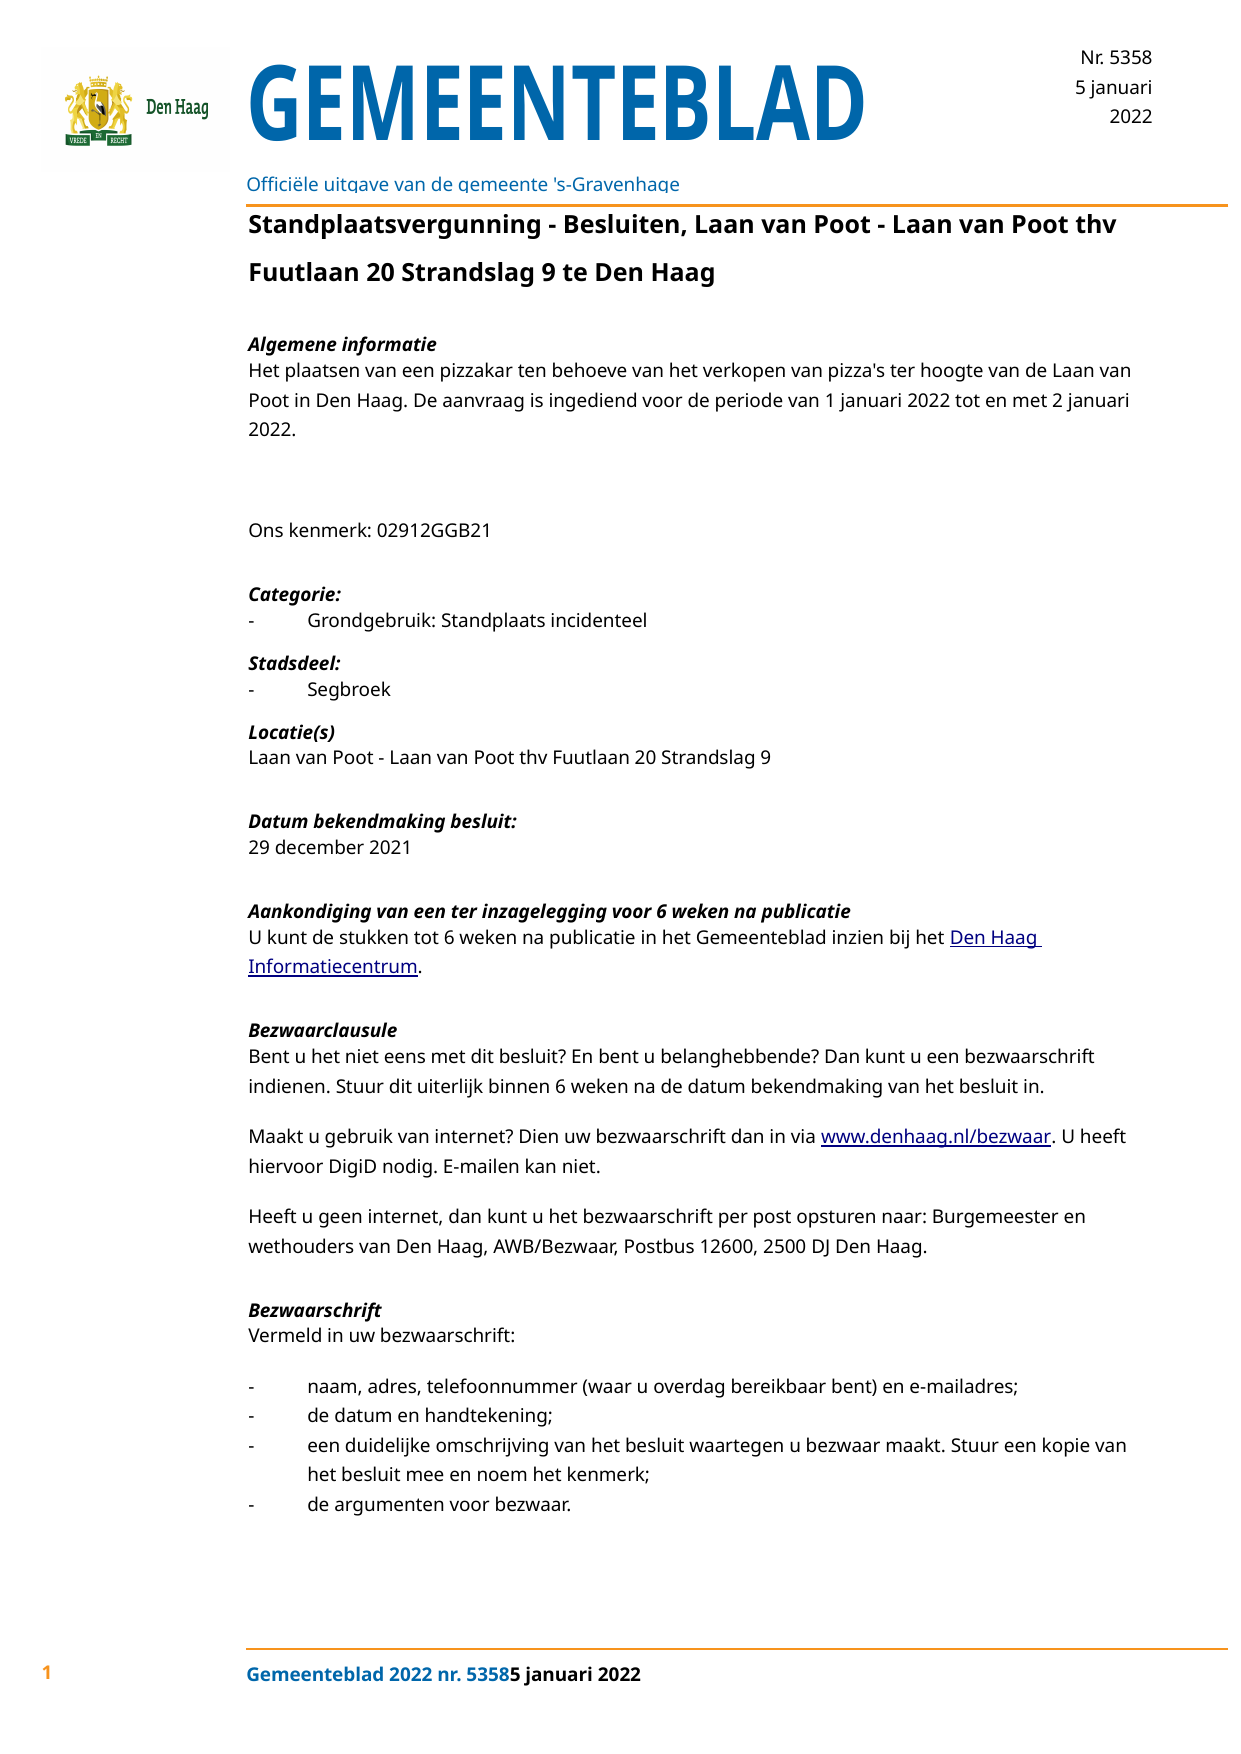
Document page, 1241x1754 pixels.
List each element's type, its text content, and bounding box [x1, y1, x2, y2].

text Standplaatsvergunning - Besluiten, Laan van Poot - Laan van Poot thv Fuutlaan 20 Strandslag 9 te Den Haag [248, 207, 1152, 288]
list de argumenten voor bezwaar. [248, 1491, 1152, 1517]
text Bent u het niet eens met dit besluit? En bent u belanghebbende? Dan kunt u een bezwaarschrift indienen. Stuur dit uiterlijk binnen 6 weken na de datum bekendmaking van het besluit in. [248, 1043, 1152, 1098]
text Categorie: [248, 581, 1152, 607]
text Aankondiging van een ter inzagelegging voor 6 weken na publicatie [248, 898, 1152, 924]
text Vermeld in uw bezwaarschrift: [248, 1322, 1152, 1348]
text 29 december 2021 [248, 834, 1152, 860]
list Grondgebruik: Standplaats incidenteel [248, 607, 1152, 633]
text Bezwaarschrift [248, 1297, 1152, 1322]
text Laan van Poot - Laan van Poot thv Fuutlaan 20 Strandslag 9 [248, 744, 1152, 770]
list Segbroek [248, 676, 1152, 701]
list de datum en handtekening; [248, 1402, 1152, 1428]
text Het plaatsen van een pizzakar ten behoeve van het verkopen van pizza's ter hoogte van de Laan van Poot in Den Haag. De aanvraag is ingediend voor de periode van 1 januari 2022 tot en met 2 januari 2022. [248, 357, 1152, 442]
text Bezwaarclausule [248, 1017, 1152, 1043]
text Datum bekendmaking besluit: [248, 808, 1152, 834]
text Stadsdeel: [248, 650, 1152, 676]
list naam, adres, telefoonnummer (waar u overdag bereikbaar bent) en e-mailadres; [248, 1373, 1152, 1399]
picture [41, 47, 231, 172]
list een duidelijke omschrijving van het besluit waartegen u bezwaar maakt. Stuur een kopie van het besluit mee en noem het kenmerk; [248, 1432, 1152, 1487]
text Algemene informatie [248, 331, 1152, 357]
text Ons kenmerk: 02912GGB21 [248, 517, 1152, 543]
text Maakt u gebruik van internet? Dien uw bezwaarschrift dan in via www.denhaag.nl/bezwaar. U heeft hiervoor DigiD nodig. E-mailen kan niet. [248, 1123, 1152, 1178]
text U kunt de stukken tot 6 weken na publicatie in het Gemeenteblad inzien bij het Den Haag Informatiecentrum. [248, 924, 1152, 979]
text Locatie(s) [248, 719, 1152, 744]
text Heeft u geen internet, dan kunt u het bezwaarschrift per post opsturen naar: Burgemeester en wethouders van Den Haag, AWB/Bezwaar, Postbus 12600, 2500 DJ Den Haag. [248, 1203, 1152, 1258]
